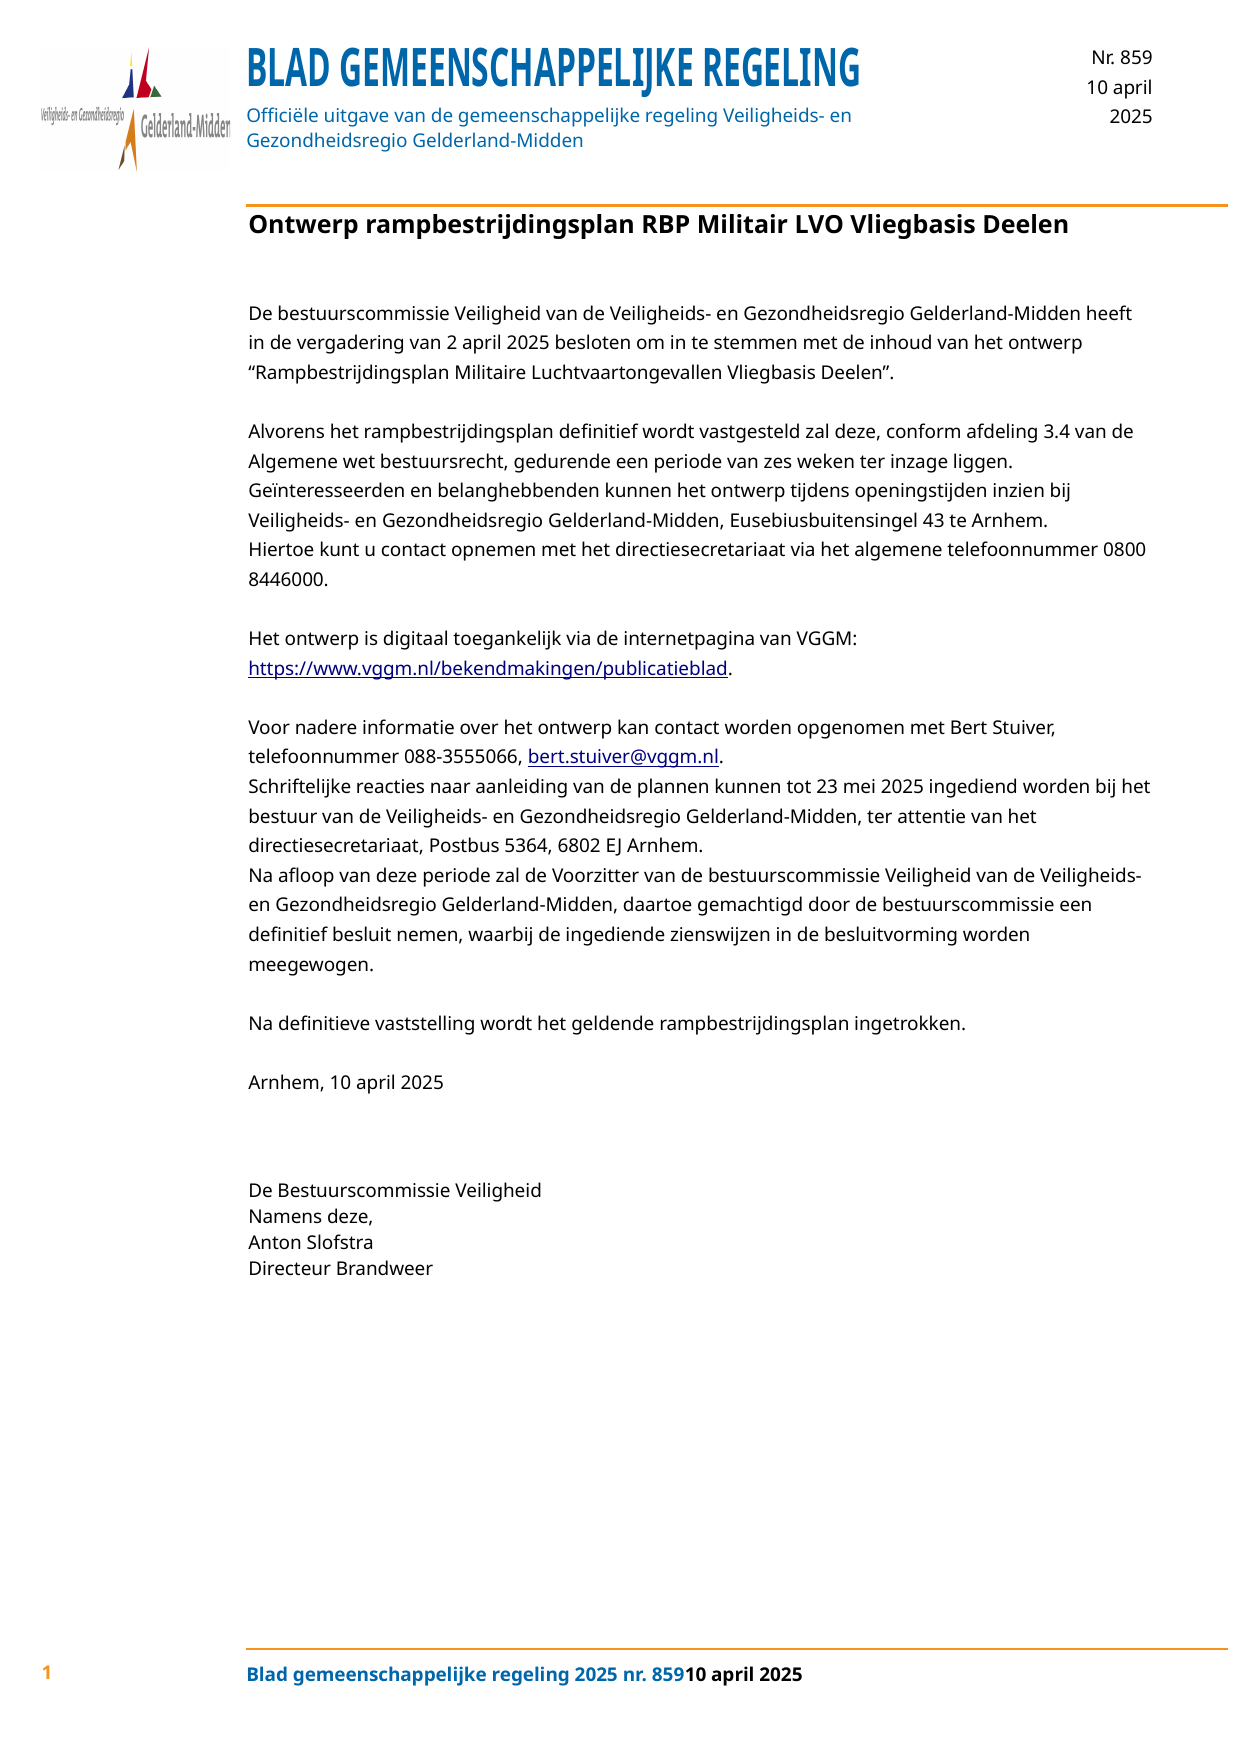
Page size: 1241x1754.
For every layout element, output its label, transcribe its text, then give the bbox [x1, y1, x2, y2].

text Na definitieve vaststelling wordt het geldende rampbestrijdingsplan ingetrokken. [248, 1010, 1152, 1036]
text Het ontwerp is digitaal toegankelijk via de internetpagina van VGGM: [248, 625, 1152, 651]
text De Bestuurscommissie Veiligheid [248, 1177, 1152, 1203]
text Geïnteresseerden en belanghebbenden kunnen het ontwerp tijdens openingstijden inzien bij Veiligheids- en Gezondheidsregio Gelderland-Midden, Eusebiusbuitensingel 43 te Arnhem. [248, 477, 1152, 533]
text Namens deze, [248, 1203, 1152, 1229]
text Schriftelijke reacties naar aanleiding van de plannen kunnen tot 23 mei 2025 ingediend worden bij het bestuur van de Veiligheids- en Gezondheidsregio Gelderland-Midden, ter attentie van het directiesecretariaat, Postbus 5364, 6802 EJ Arnhem. [248, 773, 1152, 858]
text Anton Slofstra [248, 1229, 1152, 1255]
text Voor nadere informatie over het ontwerp kan contact worden opgenomen met Bert Stuiver, telefoonnummer 088-3555066, bert.stuiver@vggm.nl. [248, 714, 1152, 769]
text De bestuurscommissie Veiligheid van de Veiligheids- en Gezondheidsregio Gelderland-Midden heeft in de vergadering van 2 april 2025 besloten om in te stemmen met de inhoud van het ontwerp “Rampbestrijdingsplan Militaire Luchtvaartongevallen Vliegbasis Deelen”. [248, 300, 1152, 385]
picture [41, 47, 231, 172]
text https://www.vggm.nl/bekendmakingen/publicatieblad. [248, 655, 1152, 681]
text Na afloop van deze periode zal de Voorzitter van de bestuurscommissie Veiligheid van de Veiligheids- en Gezondheidsregio Gelderland-Midden, daartoe gemachtigd door de bestuurscommissie een definitief besluit nemen, waarbij de ingediende zienswijzen in de besluitvorming worden meegewogen. [248, 862, 1152, 976]
text Arnhem, 10 april 2025 [248, 1069, 1152, 1095]
text Hiertoe kunt u contact opnemen met het directiesecretariaat via het algemene telefoonnummer 0800 8446000. [248, 537, 1152, 592]
text Directeur Brandweer [248, 1255, 1152, 1280]
text Alvorens het rampbestrijdingsplan definitief wordt vastgesteld zal deze, conform afdeling 3.4 van de Algemene wet bestuursrecht, gedurende een periode van zes weken ter inzage liggen. [248, 418, 1152, 473]
text Ontwerp rampbestrijdingsplan RBP Militair LVO Vliegbasis Deelen [248, 207, 1152, 241]
